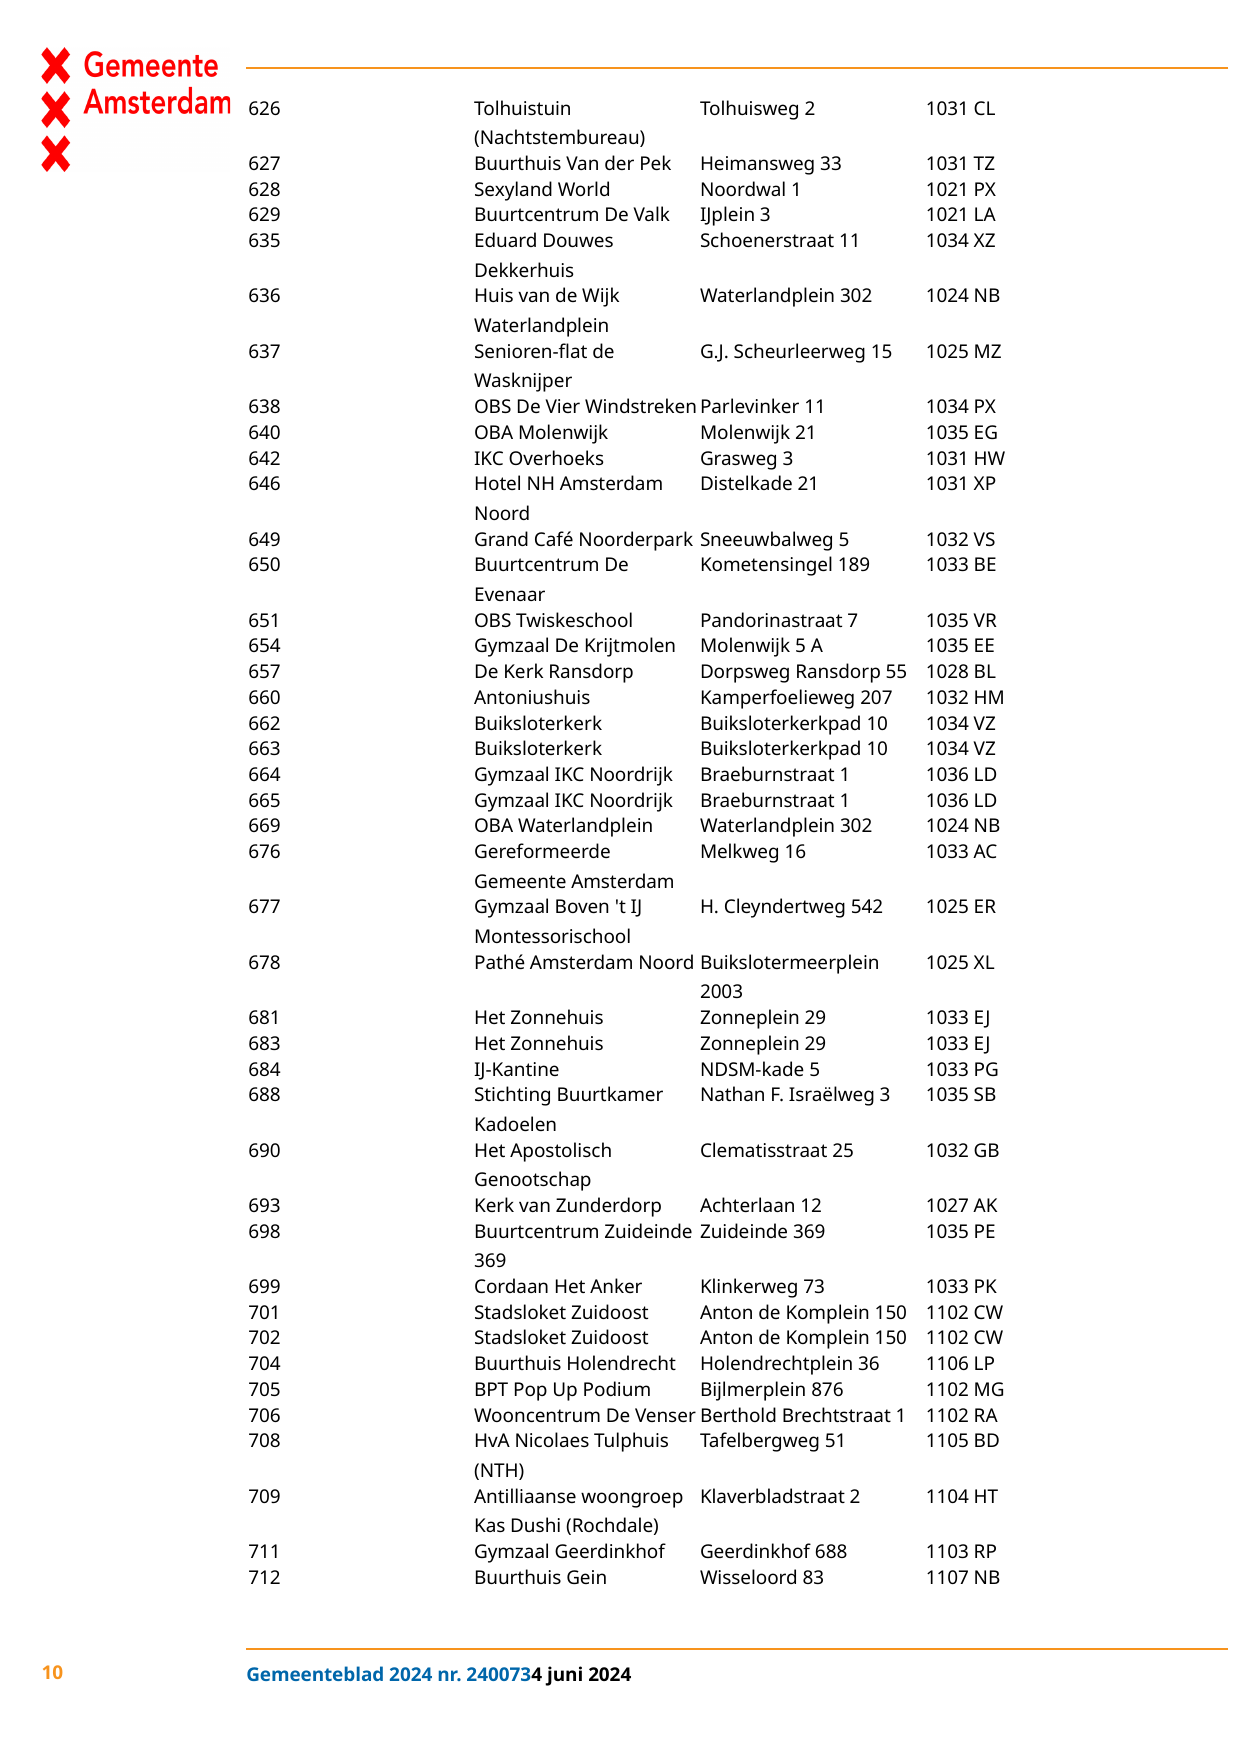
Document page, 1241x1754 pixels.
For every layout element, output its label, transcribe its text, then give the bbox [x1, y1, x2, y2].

table_cell 1034 VZ [926, 710, 1152, 735]
table_cell Buiksloterkerkpad 10 [700, 735, 926, 761]
table_cell 1102 CW [926, 1325, 1152, 1350]
table_cell Eduard Douwes Dekkerhuis [474, 227, 700, 283]
table_cell Geerdinkhof 688 [700, 1538, 926, 1564]
table_cell Achterlaan 12 [700, 1192, 926, 1218]
table_cell 1106 LP [926, 1350, 1152, 1376]
table_cell Klinkerweg 73 [700, 1273, 926, 1299]
table_cell 1031 TZ [926, 150, 1152, 176]
table_cell 664 [248, 761, 474, 787]
table_cell 711 [248, 1538, 474, 1564]
table_cell Buurthuis Gein [474, 1564, 700, 1589]
table_cell Buikslotermeerplein 2003 [700, 949, 926, 1004]
table_cell 1032 HM [926, 684, 1152, 710]
table_cell Kerk van Zunderdorp [474, 1192, 700, 1218]
table_cell Stichting Buurtkamer Kadoelen [474, 1081, 700, 1137]
table_cell 640 [248, 419, 474, 445]
table_cell Anton de Komplein 150 [700, 1299, 926, 1324]
table_cell 1025 MZ [926, 338, 1152, 393]
table_cell Sexyland World [474, 176, 700, 202]
table_cell Bijlmerplein 876 [700, 1376, 926, 1402]
table_cell 628 [248, 176, 474, 202]
table_cell Gymzaal IKC Noordrijk [474, 761, 700, 787]
table_cell Braeburnstraat 1 [700, 787, 926, 813]
table_cell 1028 BL [926, 658, 1152, 684]
table_cell 1104 HT [926, 1483, 1152, 1538]
table_cell 1034 VZ [926, 735, 1152, 761]
table_cell Anton de Komplein 150 [700, 1325, 926, 1350]
table_cell 663 [248, 735, 474, 761]
table_cell Buiksloterkerk [474, 710, 700, 735]
table_cell Braeburnstraat 1 [700, 761, 926, 787]
table_cell 1035 SB [926, 1081, 1152, 1137]
table_cell 650 [248, 551, 474, 607]
table_cell 654 [248, 633, 474, 658]
table_cell 657 [248, 658, 474, 684]
table_cell Senioren-flat de Wasknijper [474, 338, 700, 393]
table_cell 1036 LD [926, 787, 1152, 813]
table_cell Dorpsweg Ransdorp 55 [700, 658, 926, 684]
table_cell Stadsloket Zuidoost [474, 1299, 700, 1324]
table_cell 1021 LA [926, 202, 1152, 227]
table_cell H. Cleyndertweg 542 [700, 894, 926, 949]
table_cell 704 [248, 1350, 474, 1376]
table_cell 1035 EE [926, 633, 1152, 658]
table_cell 1032 VS [926, 526, 1152, 551]
table_cell 1032 GB [926, 1137, 1152, 1192]
table_cell 642 [248, 445, 474, 470]
table_cell Molenwijk 21 [700, 419, 926, 445]
table_cell 1033 BE [926, 551, 1152, 607]
table_cell 701 [248, 1299, 474, 1324]
table_cell Melkweg 16 [700, 838, 926, 894]
table_cell 1024 NB [926, 813, 1152, 838]
table_cell Wooncentrum De Venser [474, 1402, 700, 1427]
table_cell Waterlandplein 302 [700, 283, 926, 338]
table_cell Gymzaal IKC Noordrijk [474, 787, 700, 813]
table_cell OBA Waterlandplein [474, 813, 700, 838]
table_cell 712 [248, 1564, 474, 1589]
table_cell Sneeuwbalweg 5 [700, 526, 926, 551]
table_cell 1025 ER [926, 894, 1152, 949]
table_cell 1033 PG [926, 1056, 1152, 1081]
table_cell 693 [248, 1192, 474, 1218]
table_cell 1102 MG [926, 1376, 1152, 1402]
table_cell NDSM-kade 5 [700, 1056, 926, 1081]
table_cell 665 [248, 787, 474, 813]
table_cell Buiksloterkerk [474, 735, 700, 761]
table_cell 636 [248, 283, 474, 338]
table_cell Noordwal 1 [700, 176, 926, 202]
table_cell Parlevinker 11 [700, 393, 926, 419]
table_cell 660 [248, 684, 474, 710]
table_cell 677 [248, 894, 474, 949]
table_cell Buurthuis Holendrecht [474, 1350, 700, 1376]
table_cell Antoniushuis [474, 684, 700, 710]
table_cell Clematisstraat 25 [700, 1137, 926, 1192]
table_cell Hotel NH Amsterdam Noord [474, 470, 700, 526]
table_cell 1035 VR [926, 607, 1152, 632]
table_cell 1102 CW [926, 1299, 1152, 1324]
table_cell Tolhuisweg 2 [700, 95, 926, 150]
table_cell Kamperfoelieweg 207 [700, 684, 926, 710]
table_cell De Kerk Ransdorp [474, 658, 700, 684]
table_cell 1033 PK [926, 1273, 1152, 1299]
table_cell 1031 HW [926, 445, 1152, 470]
table_cell Het Zonnehuis [474, 1004, 700, 1030]
table_cell Grasweg 3 [700, 445, 926, 470]
table_cell 683 [248, 1030, 474, 1056]
table_cell Klaverbladstraat 2 [700, 1483, 926, 1538]
table_cell Stadsloket Zuidoost [474, 1325, 700, 1350]
table_cell Berthold Brechtstraat 1 [700, 1402, 926, 1427]
table_cell Het Zonnehuis [474, 1030, 700, 1056]
table_cell 1025 XL [926, 949, 1152, 1004]
table_cell 1105 BD [926, 1428, 1152, 1483]
table_cell 1033 EJ [926, 1030, 1152, 1056]
table_cell Wisseloord 83 [700, 1564, 926, 1589]
table_cell 646 [248, 470, 474, 526]
table_cell 627 [248, 150, 474, 176]
table_cell 649 [248, 526, 474, 551]
table_cell 1034 PX [926, 393, 1152, 419]
table_cell Gymzaal Geerdinkhof [474, 1538, 700, 1564]
table_cell Molenwijk 5 A [700, 633, 926, 658]
table_cell 709 [248, 1483, 474, 1538]
table_cell Buurtcentrum De Evenaar [474, 551, 700, 607]
table_cell 651 [248, 607, 474, 632]
table_cell Zonneplein 29 [700, 1030, 926, 1056]
table_cell 1036 LD [926, 761, 1152, 787]
table_cell Holendrechtplein 36 [700, 1350, 926, 1376]
table_cell 678 [248, 949, 474, 1004]
table_cell Buurtcentrum De Valk [474, 202, 700, 227]
table_cell Waterlandplein 302 [700, 813, 926, 838]
table_cell Huis van de Wijk Waterlandplein [474, 283, 700, 338]
table_cell Gereformeerde Gemeente Amsterdam [474, 838, 700, 894]
table_cell 688 [248, 1081, 474, 1137]
table_cell 705 [248, 1376, 474, 1402]
table_cell 699 [248, 1273, 474, 1299]
table_cell 1031 CL [926, 95, 1152, 150]
table_cell IKC Overhoeks [474, 445, 700, 470]
table_cell Kometensingel 189 [700, 551, 926, 607]
table_cell 669 [248, 813, 474, 838]
table_cell Schoenerstraat 11 [700, 227, 926, 283]
table_cell 1027 AK [926, 1192, 1152, 1218]
table_cell 626 [248, 95, 474, 150]
table_cell 1035 PE [926, 1218, 1152, 1273]
table_cell 1033 AC [926, 838, 1152, 894]
table_cell Het Apostolisch Genootschap [474, 1137, 700, 1192]
table_cell 635 [248, 227, 474, 283]
table_cell 684 [248, 1056, 474, 1081]
table_cell 698 [248, 1218, 474, 1273]
table_cell 1102 RA [926, 1402, 1152, 1427]
table_cell G.J. Scheurleerweg 15 [700, 338, 926, 393]
table_cell 629 [248, 202, 474, 227]
table_cell Nathan F. Israëlweg 3 [700, 1081, 926, 1137]
table_cell 1103 RP [926, 1538, 1152, 1564]
table_cell Buurthuis Van der Pek [474, 150, 700, 176]
table_cell 1024 NB [926, 283, 1152, 338]
table_cell Distelkade 21 [700, 470, 926, 526]
table_cell Tolhuistuin (Nachtstembureau) [474, 95, 700, 150]
table_cell 676 [248, 838, 474, 894]
table_cell IJplein 3 [700, 202, 926, 227]
table_cell IJ-Kantine [474, 1056, 700, 1081]
table_cell Pandorinastraat 7 [700, 607, 926, 632]
table_cell Zonneplein 29 [700, 1004, 926, 1030]
table_cell Buiksloterkerkpad 10 [700, 710, 926, 735]
table_cell Gymzaal De Krijtmolen [474, 633, 700, 658]
table_cell 662 [248, 710, 474, 735]
table_cell Cordaan Het Anker [474, 1273, 700, 1299]
table_cell 706 [248, 1402, 474, 1427]
table_cell Gymzaal Boven 't IJ Montessorischool [474, 894, 700, 949]
table_cell Buurtcentrum Zuideinde 369 [474, 1218, 700, 1273]
table_cell Antilliaanse woongroep Kas Dushi (Rochdale) [474, 1483, 700, 1538]
table_cell 708 [248, 1428, 474, 1483]
table_cell 702 [248, 1325, 474, 1350]
table_cell 1033 EJ [926, 1004, 1152, 1030]
table_cell Zuideinde 369 [700, 1218, 926, 1273]
table_cell OBS Twiskeschool [474, 607, 700, 632]
table_cell OBS De Vier Windstreken [474, 393, 700, 419]
table_cell 637 [248, 338, 474, 393]
table_cell 1107 NB [926, 1564, 1152, 1589]
table_cell OBA Molenwijk [474, 419, 700, 445]
table_cell 1035 EG [926, 419, 1152, 445]
table_cell 638 [248, 393, 474, 419]
table_cell Pathé Amsterdam Noord [474, 949, 700, 1004]
table_cell 1031 XP [926, 470, 1152, 526]
table_cell Grand Café Noorderpark [474, 526, 700, 551]
table_cell 690 [248, 1137, 474, 1192]
table_cell 1021 PX [926, 176, 1152, 202]
table_cell BPT Pop Up Podium [474, 1376, 700, 1402]
table_cell 681 [248, 1004, 474, 1030]
table_cell Heimansweg 33 [700, 150, 926, 176]
table_cell Tafelbergweg 51 [700, 1428, 926, 1483]
table_cell HvA Nicolaes Tulphuis (NTH) [474, 1428, 700, 1483]
table_cell 1034 XZ [926, 227, 1152, 283]
picture [41, 47, 231, 172]
